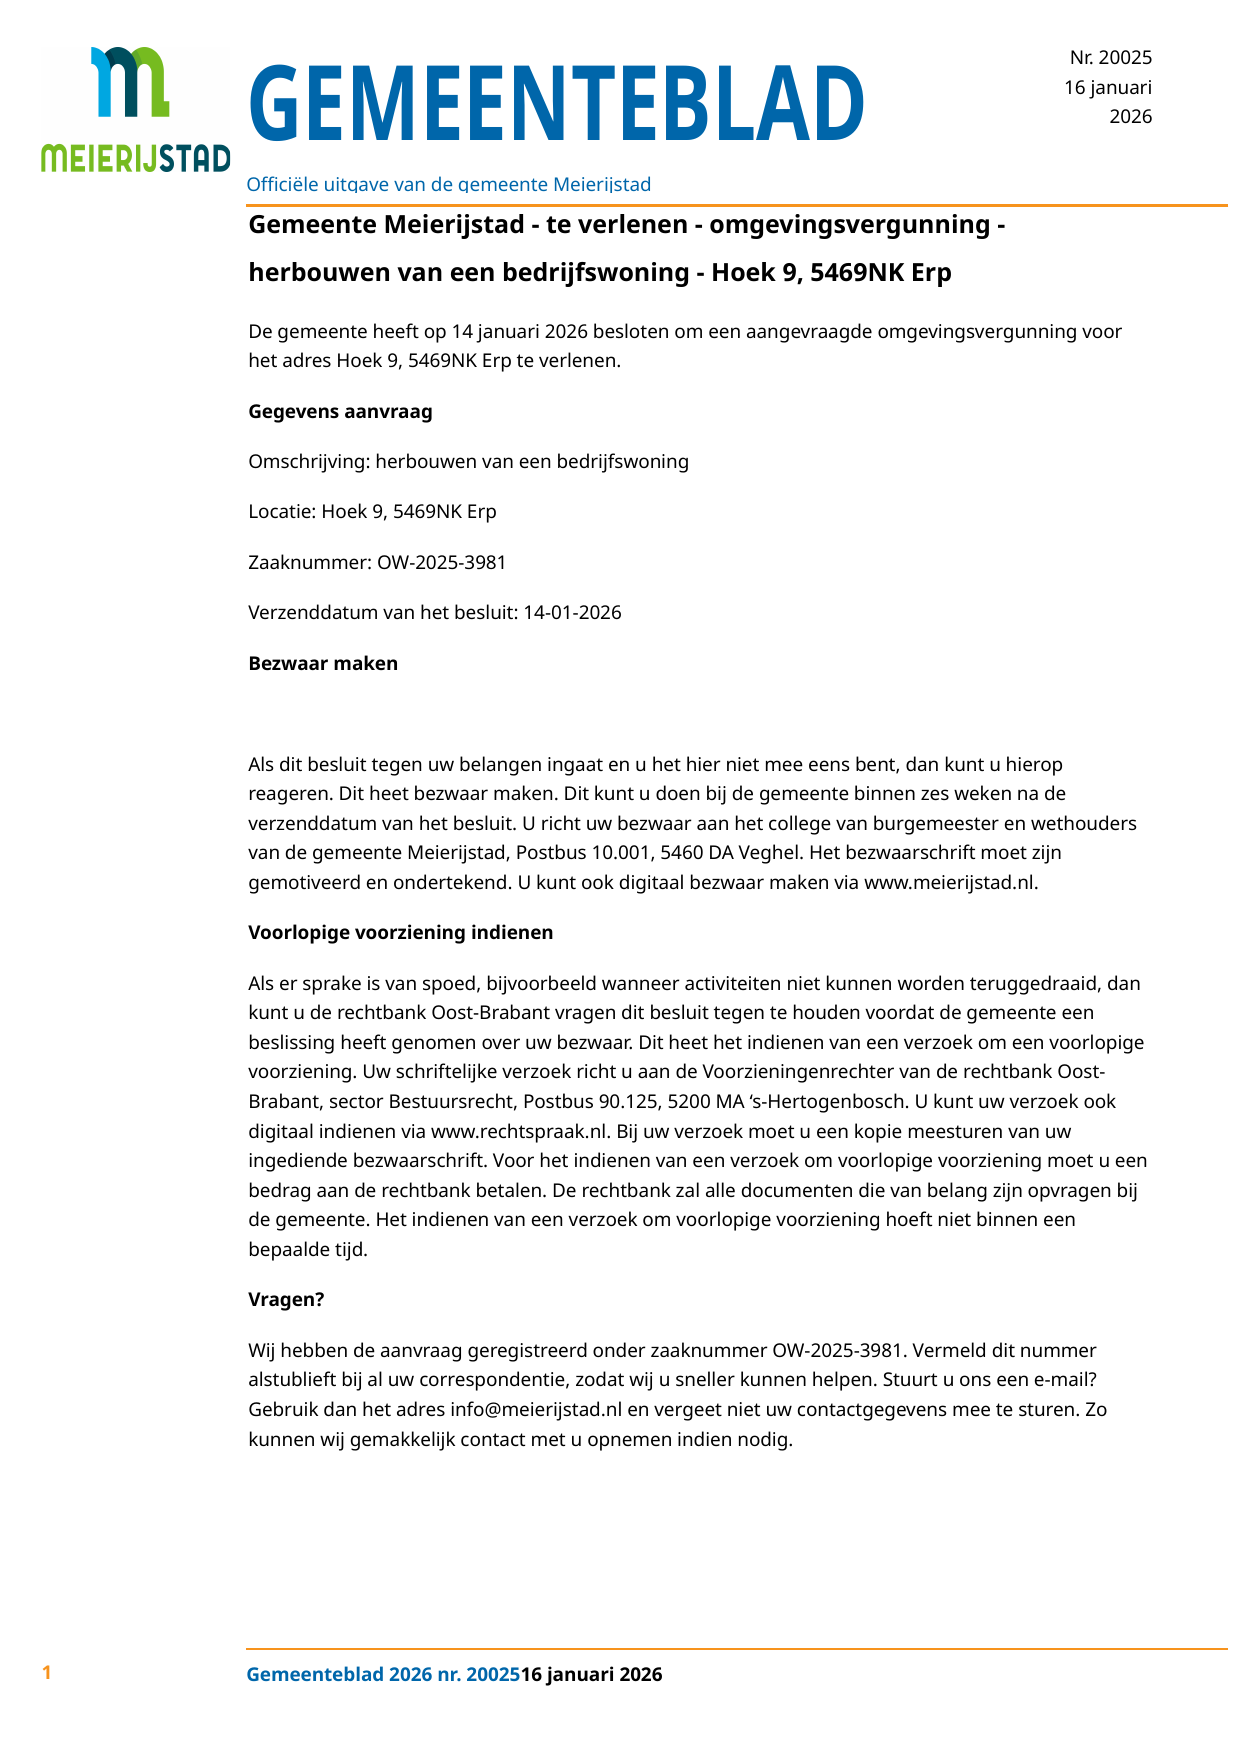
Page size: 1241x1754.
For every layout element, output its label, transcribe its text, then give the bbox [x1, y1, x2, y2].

text Zaaknummer: OW-2025-3981 [248, 549, 1152, 575]
text Als dit besluit tegen uw belangen ingaat en u het hier niet mee eens bent, dan kunt u hierop reageren. Dit heet bezwaar maken. Dit kunt u doen bij de gemeente binnen zes weken na de verzenddatum van het besluit. U richt uw bezwaar aan het college van burgemeester en wethouders van de gemeente Meierijstad, Postbus 10.001, 5460 DA Veghel. Het bezwaarschrift moet zijn gemotiveerd en ondertekend. U kunt ook digitaal bezwaar maken via www.meierijstad.nl. [248, 751, 1152, 895]
text Verzenddatum van het besluit: 14-01-2026 [248, 599, 1152, 625]
text Voorlopige voorziening indienen [248, 919, 1152, 945]
text Gemeente Meierijstad - te verlenen - omgevingsvergunning - herbouwen van een bedrijfswoning - Hoek 9, 5469NK Erp [248, 207, 1152, 288]
text Wij hebben de aanvraag geregistreerd onder zaaknummer OW-2025-3981. Vermeld dit nummer alstublieft bij al uw correspondentie, zodat wij u sneller kunnen helpen. Stuurt u ons een e-mail? Gebruik dan het adres info@meierijstad.nl en vergeet niet uw contactgegevens mee te sturen. Zo kunnen wij gemakkelijk contact met u opnemen indien nodig. [248, 1337, 1152, 1452]
text Gegevens aanvraag [248, 398, 1152, 424]
picture [41, 47, 231, 172]
text Omschrijving: herbouwen van een bedrijfswoning [248, 448, 1152, 474]
text De gemeente heeft op 14 januari 2026 besloten om een aangevraagde omgevingsvergunning voor het adres Hoek 9, 5469NK Erp te verlenen. [248, 318, 1152, 373]
text Bezwaar maken [248, 650, 1152, 676]
text Vragen? [248, 1287, 1152, 1312]
text Locatie: Hoek 9, 5469NK Erp [248, 499, 1152, 524]
text Als er sprake is van spoed, bijvoorbeeld wanneer activiteiten niet kunnen worden teruggedraaid, dan kunt u de rechtbank Oost-Brabant vragen dit besluit tegen te houden voordat de gemeente een beslissing heeft genomen over uw bezwaar. Dit heet het indienen van een verzoek om een voorlopige voorziening. Uw schriftelijke verzoek richt u aan de Voorzieningenrechter van de rechtbank Oost-Brabant, sector Bestuursrecht, Postbus 90.125, 5200 MA ‘s-Hertogenbosch. U kunt uw verzoek ook digitaal indienen via www.rechtspraak.nl. Bij uw verzoek moet u een kopie meesturen van uw ingediende bezwaarschrift. Voor het indienen van een verzoek om voorlopige voorziening moet u een bedrag aan de rechtbank betalen. De rechtbank zal alle documenten die van belang zijn opvragen bij de gemeente. Het indienen van een verzoek om voorlopige voorziening hoeft niet binnen een bepaalde tijd. [248, 970, 1152, 1262]
